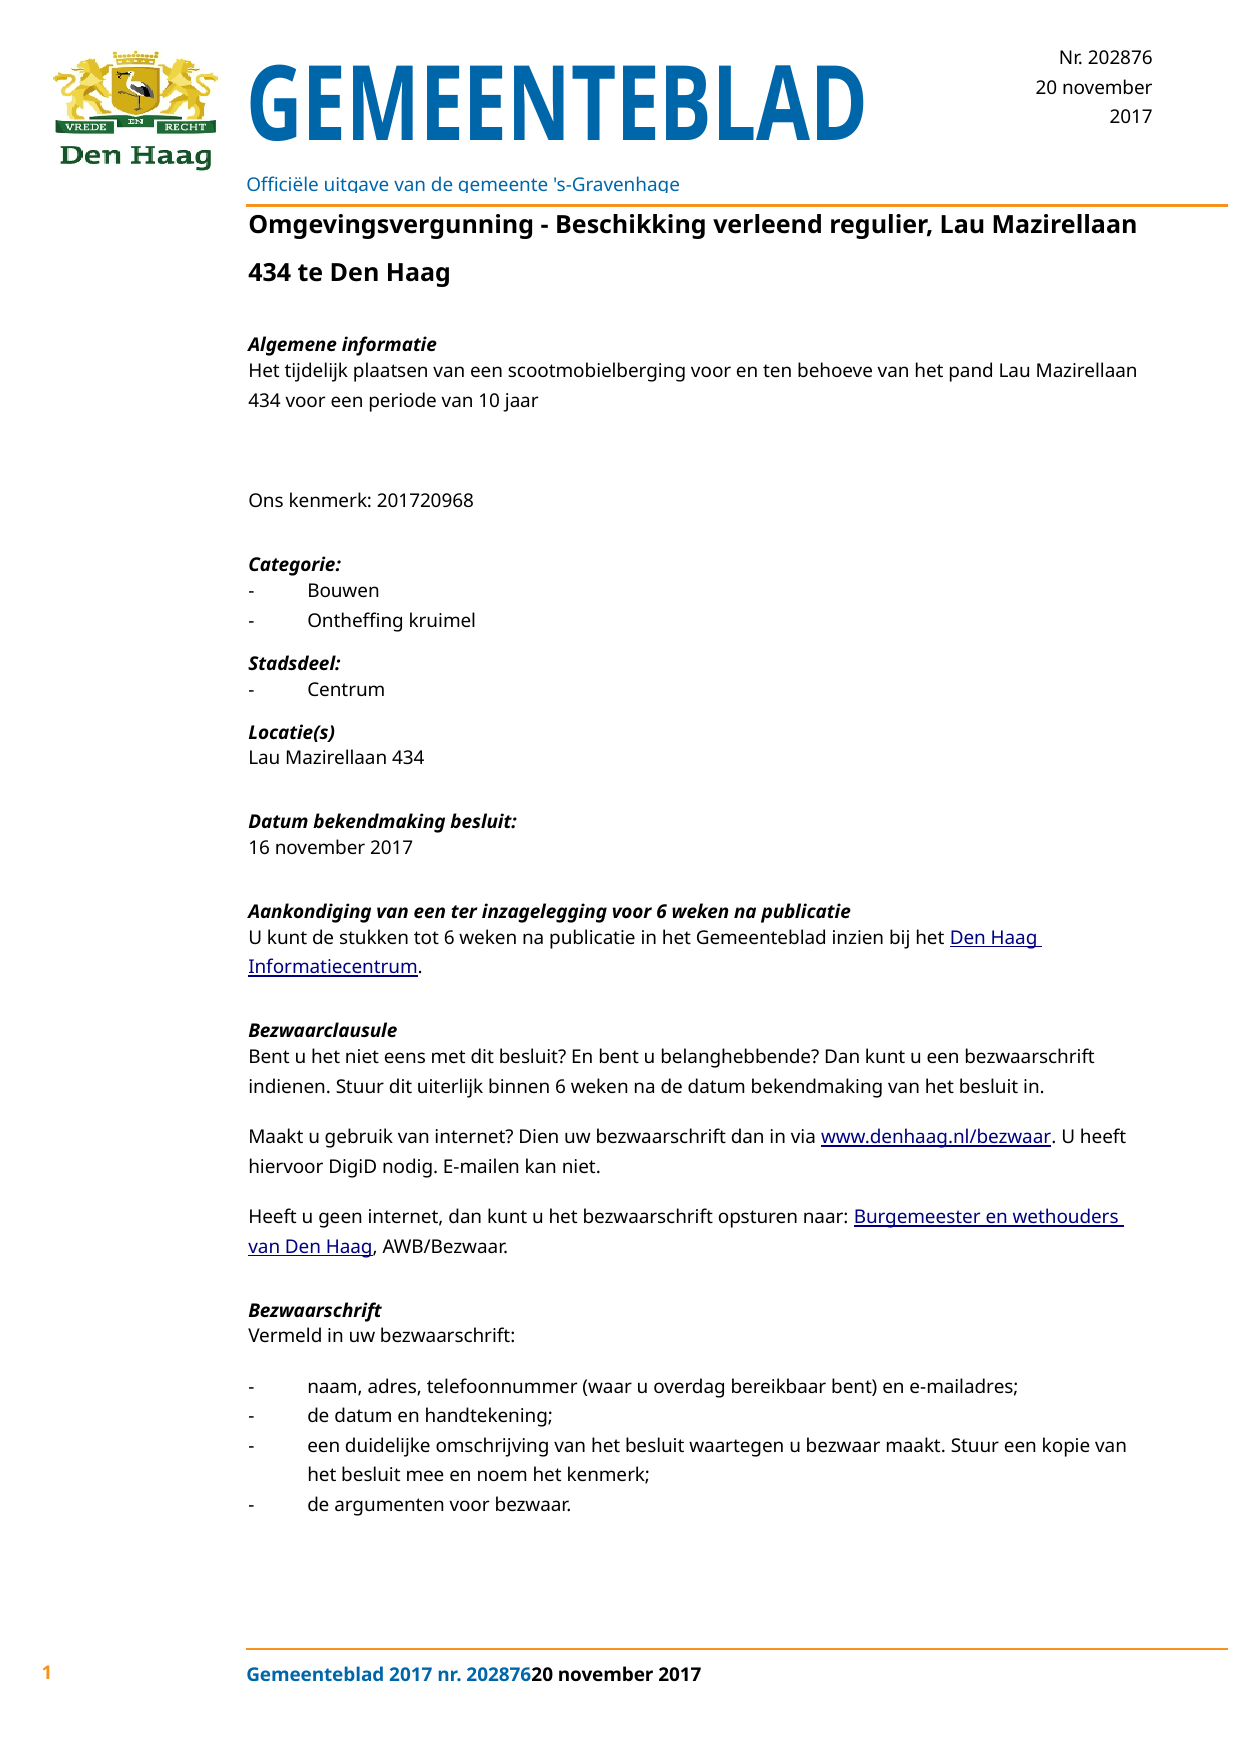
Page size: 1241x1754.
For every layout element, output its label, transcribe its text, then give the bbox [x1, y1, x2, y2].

text Lau Mazirellaan 434 [248, 744, 1152, 770]
list Centrum [248, 676, 1152, 701]
list de datum en handtekening; [248, 1402, 1152, 1428]
text Maakt u gebruik van internet? Dien uw bezwaarschrift dan in via www.denhaag.nl/bezwaar. U heeft hiervoor DigiD nodig. E-mailen kan niet. [248, 1123, 1152, 1178]
text Datum bekendmaking besluit: [248, 808, 1152, 834]
text Locatie(s) [248, 719, 1152, 744]
text Bezwaarschrift [248, 1297, 1152, 1322]
text Aankondiging van een ter inzagelegging voor 6 weken na publicatie [248, 898, 1152, 924]
text Stadsdeel: [248, 650, 1152, 676]
text Bezwaarclausule [248, 1017, 1152, 1043]
text Categorie: [248, 552, 1152, 577]
text U kunt de stukken tot 6 weken na publicatie in het Gemeenteblad inzien bij het Den Haag Informatiecentrum. [248, 924, 1152, 979]
text Het tijdelijk plaatsen van een scootmobielberging voor en ten behoeve van het pand Lau Mazirellaan 434 voor een periode van 10 jaar [248, 357, 1152, 412]
text Omgevingsvergunning - Beschikking verleend regulier, Lau Mazirellaan 434 te Den Haag [248, 207, 1152, 288]
list de argumenten voor bezwaar. [248, 1491, 1152, 1517]
text Ons kenmerk: 201720968 [248, 488, 1152, 513]
list Ontheffing kruimel [248, 607, 1152, 633]
text Vermeld in uw bezwaarschrift: [248, 1322, 1152, 1348]
picture [41, 47, 231, 172]
text 16 november 2017 [248, 834, 1152, 860]
list naam, adres, telefoonnummer (waar u overdag bereikbaar bent) en e-mailadres; [248, 1373, 1152, 1399]
text Algemene informatie [248, 331, 1152, 357]
list een duidelijke omschrijving van het besluit waartegen u bezwaar maakt. Stuur een kopie van het besluit mee en noem het kenmerk; [248, 1432, 1152, 1487]
text Bent u het niet eens met dit besluit? En bent u belanghebbende? Dan kunt u een bezwaarschrift indienen. Stuur dit uiterlijk binnen 6 weken na de datum bekendmaking van het besluit in. [248, 1043, 1152, 1098]
text Heeft u geen internet, dan kunt u het bezwaarschrift opsturen naar: Burgemeester en wethouders van Den Haag, AWB/Bezwaar. [248, 1203, 1152, 1258]
list Bouwen [248, 577, 1152, 603]
